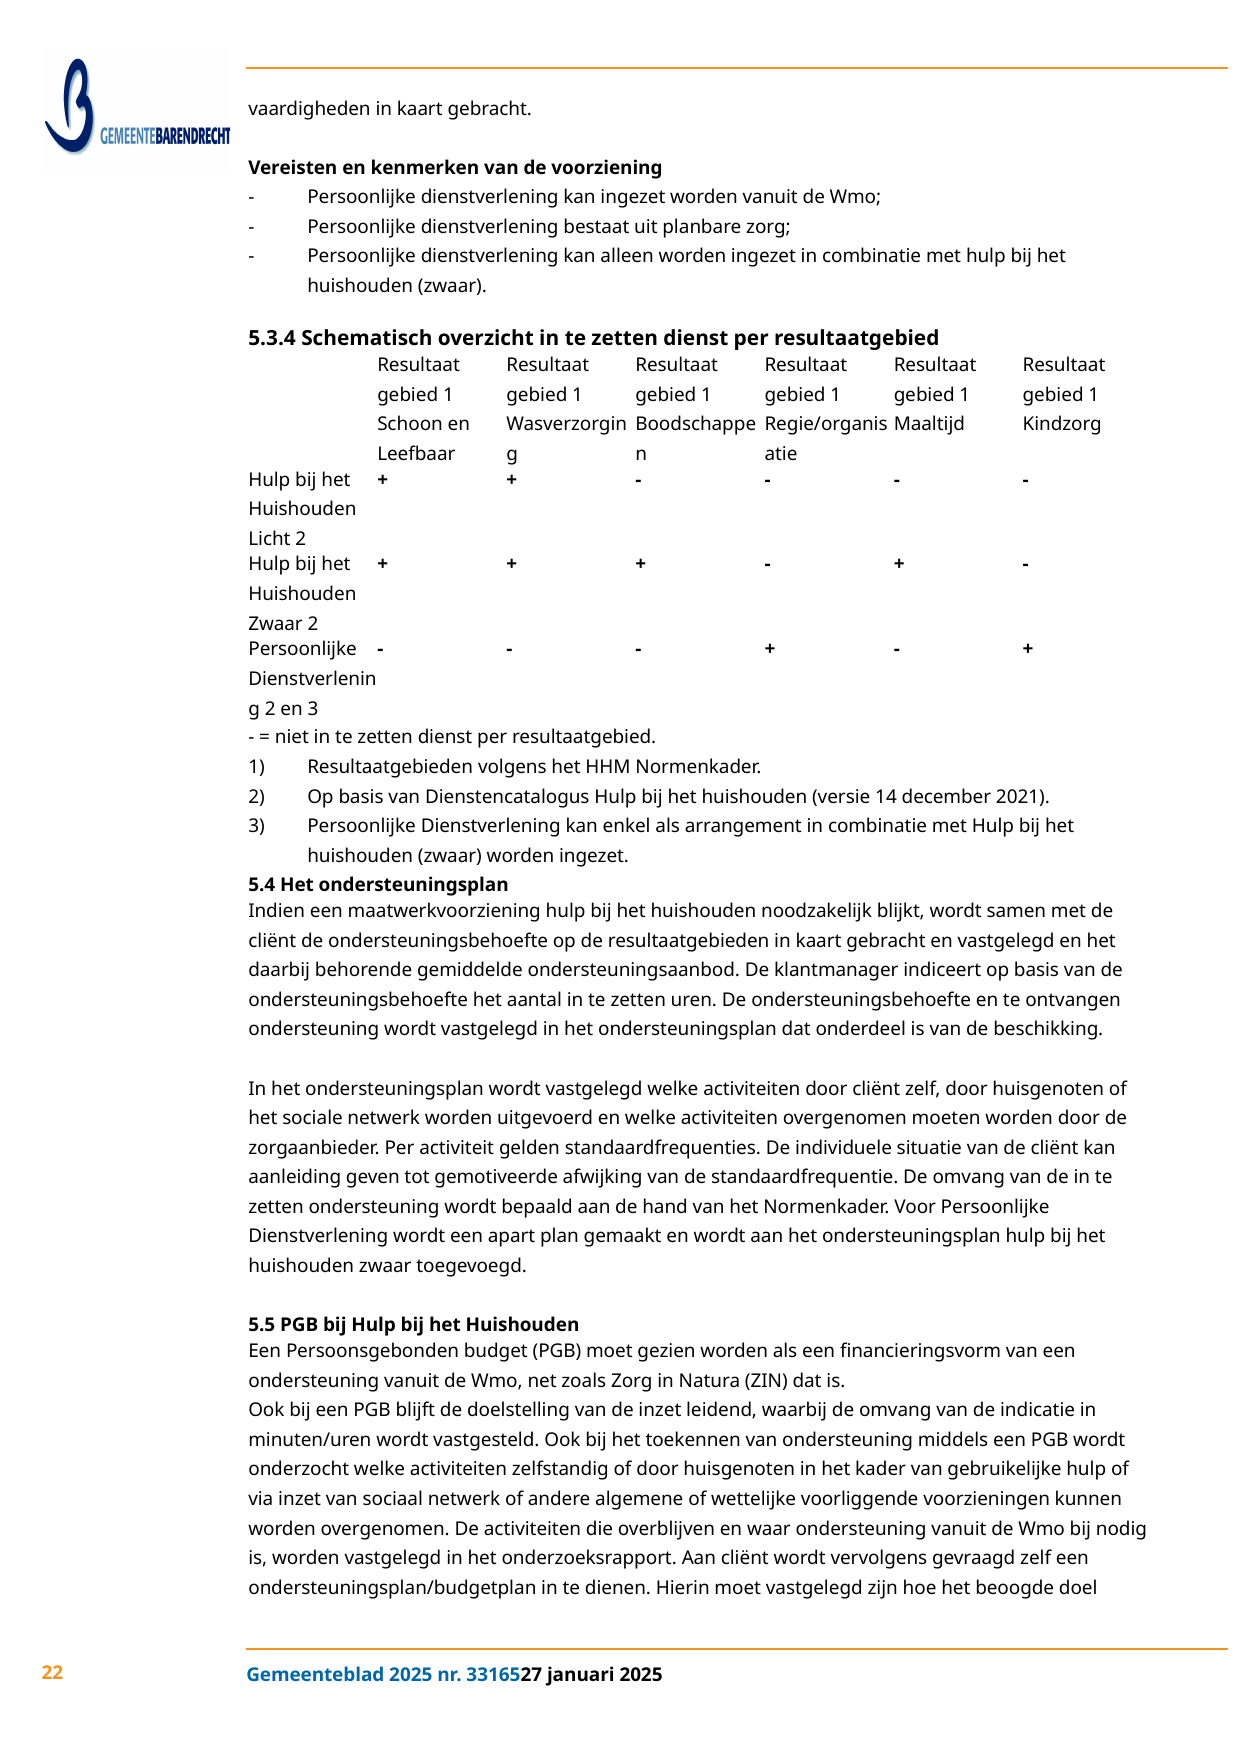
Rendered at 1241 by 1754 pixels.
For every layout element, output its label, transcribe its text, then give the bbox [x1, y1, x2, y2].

table_header Resultaat gebied 1 Schoon en Leefbaar [377, 351, 506, 466]
table_cell + [894, 551, 1022, 636]
text 5.5 PGB bij Hulp bij het Huishouden [248, 1311, 1152, 1337]
list Persoonlijke dienstverlening kan ingezet worden vanuit de Wmo; [248, 183, 1152, 209]
text In het ondersteuningsplan wordt vastgelegd welke activiteiten door cliënt zelf, door huisgenoten of het sociale netwerk worden uitgevoerd en welke activiteiten overgenomen moeten worden door de zorgaanbieder. Per activiteit gelden standaardfrequenties. De individuele situatie van de cliënt kan aanleiding geven tot gemotiveerde afwijking van de standaardfrequentie. De omvang van de in te zetten ondersteuning wordt bepaald aan de hand van het Normenkader. Voor Persoonlijke Dienstverlening wordt een apart plan gemaakt en wordt aan het ondersteuningsplan hulp bij het huishouden zwaar toegevoegd. [248, 1075, 1152, 1278]
text Vereisten en kenmerken van de voorziening [248, 154, 1152, 180]
table_header Resultaat gebied 1 Regie/organisatie [764, 351, 893, 466]
text 5.4 Het ondersteuningsplan [248, 872, 1152, 897]
table_header [248, 351, 377, 466]
table_cell - [506, 636, 635, 720]
table_header Resultaat gebied 1 Wasverzorging [506, 351, 635, 466]
table_cell Hulp bij het Huishouden Zwaar 2 [248, 551, 377, 636]
table_cell + [506, 466, 635, 551]
table_cell - [1023, 466, 1152, 551]
text Indien een maatwerkvoorziening hulp bij het huishouden noodzakelijk blijkt, wordt samen met de cliënt de ondersteuningsbehoefte op de resultaatgebieden in kaart gebracht en vastgelegd en het daarbij behorende gemiddelde ondersteuningsaanbod. De klantmanager indiceert op basis van de ondersteuningsbehoefte het aantal in te zetten uren. De ondersteuningsbehoefte en te ontvangen ondersteuning wordt vastgelegd in het ondersteuningsplan dat onderdeel is van de beschikking. [248, 897, 1152, 1041]
text - = niet in te zetten dienst per resultaatgebied. [248, 724, 1152, 749]
list Op basis van Dienstencatalogus Hulp bij het huishouden (versie 14 december 2021). [248, 783, 1152, 808]
table_cell + [1023, 636, 1152, 720]
list Persoonlijke dienstverlening bestaat uit planbare zorg; [248, 213, 1152, 239]
table_header Resultaat gebied 1 Boodschappen [635, 351, 764, 466]
list Persoonlijke Dienstverlening kan enkel als arrangement in combinatie met Hulp bij het huishouden (zwaar) worden ingezet. [248, 812, 1152, 868]
text 5.3.4 Schematisch overzicht in te zetten dienst per resultaatgebied [248, 323, 1152, 351]
table_cell + [506, 551, 635, 636]
picture [41, 47, 231, 172]
text Een Persoonsgebonden budget (PGB) moet gezien worden als een financieringsvorm van een ondersteuning vanuit de Wmo, net zoals Zorg in Natura (ZIN) dat is. [248, 1337, 1152, 1392]
text Ook bij een PGB blijft de doelstelling van de inzet leidend, waarbij de omvang van de indicatie in minuten/uren wordt vastgesteld. Ook bij het toekennen van ondersteuning middels een PGB wordt onderzocht welke activiteiten zelfstandig of door huisgenoten in het kader van gebruikelijke hulp of via inzet van sociaal netwerk of andere algemene of wettelijke voorliggende voorzieningen kunnen worden overgenomen. De activiteiten die overblijven en waar ondersteuning vanuit de Wmo bij nodig is, worden vastgelegd in het onderzoeksrapport. Aan cliënt wordt vervolgens gevraagd zelf een ondersteuningsplan/budgetplan in te dienen. Hierin moet vastgelegd zijn hoe het beoogde doel [248, 1396, 1152, 1599]
table_cell - [894, 636, 1022, 720]
table_cell + [764, 636, 893, 720]
table_cell Persoonlijke Dienstverlening 2 en 3 [248, 636, 377, 720]
table_cell + [635, 551, 764, 636]
table_header Resultaat gebied 1 Kindzorg [1023, 351, 1152, 466]
table_cell + [377, 551, 506, 636]
table_cell - [894, 466, 1022, 551]
table_cell - [764, 551, 893, 636]
text vaardigheden in kaart gebracht. [248, 95, 1152, 121]
table_header Resultaat gebied 1 Maaltijd [894, 351, 1022, 466]
table_cell Hulp bij het Huishouden Licht 2 [248, 466, 377, 551]
table_cell - [635, 466, 764, 551]
list Persoonlijke dienstverlening kan alleen worden ingezet in combinatie met hulp bij het huishouden (zwaar). [248, 243, 1152, 298]
table_cell + [377, 466, 506, 551]
table_cell - [1023, 551, 1152, 636]
table_cell - [377, 636, 506, 720]
table_cell - [635, 636, 764, 720]
table_cell - [764, 466, 893, 551]
list Resultaatgebieden volgens het HHM Normenkader. [248, 753, 1152, 779]
